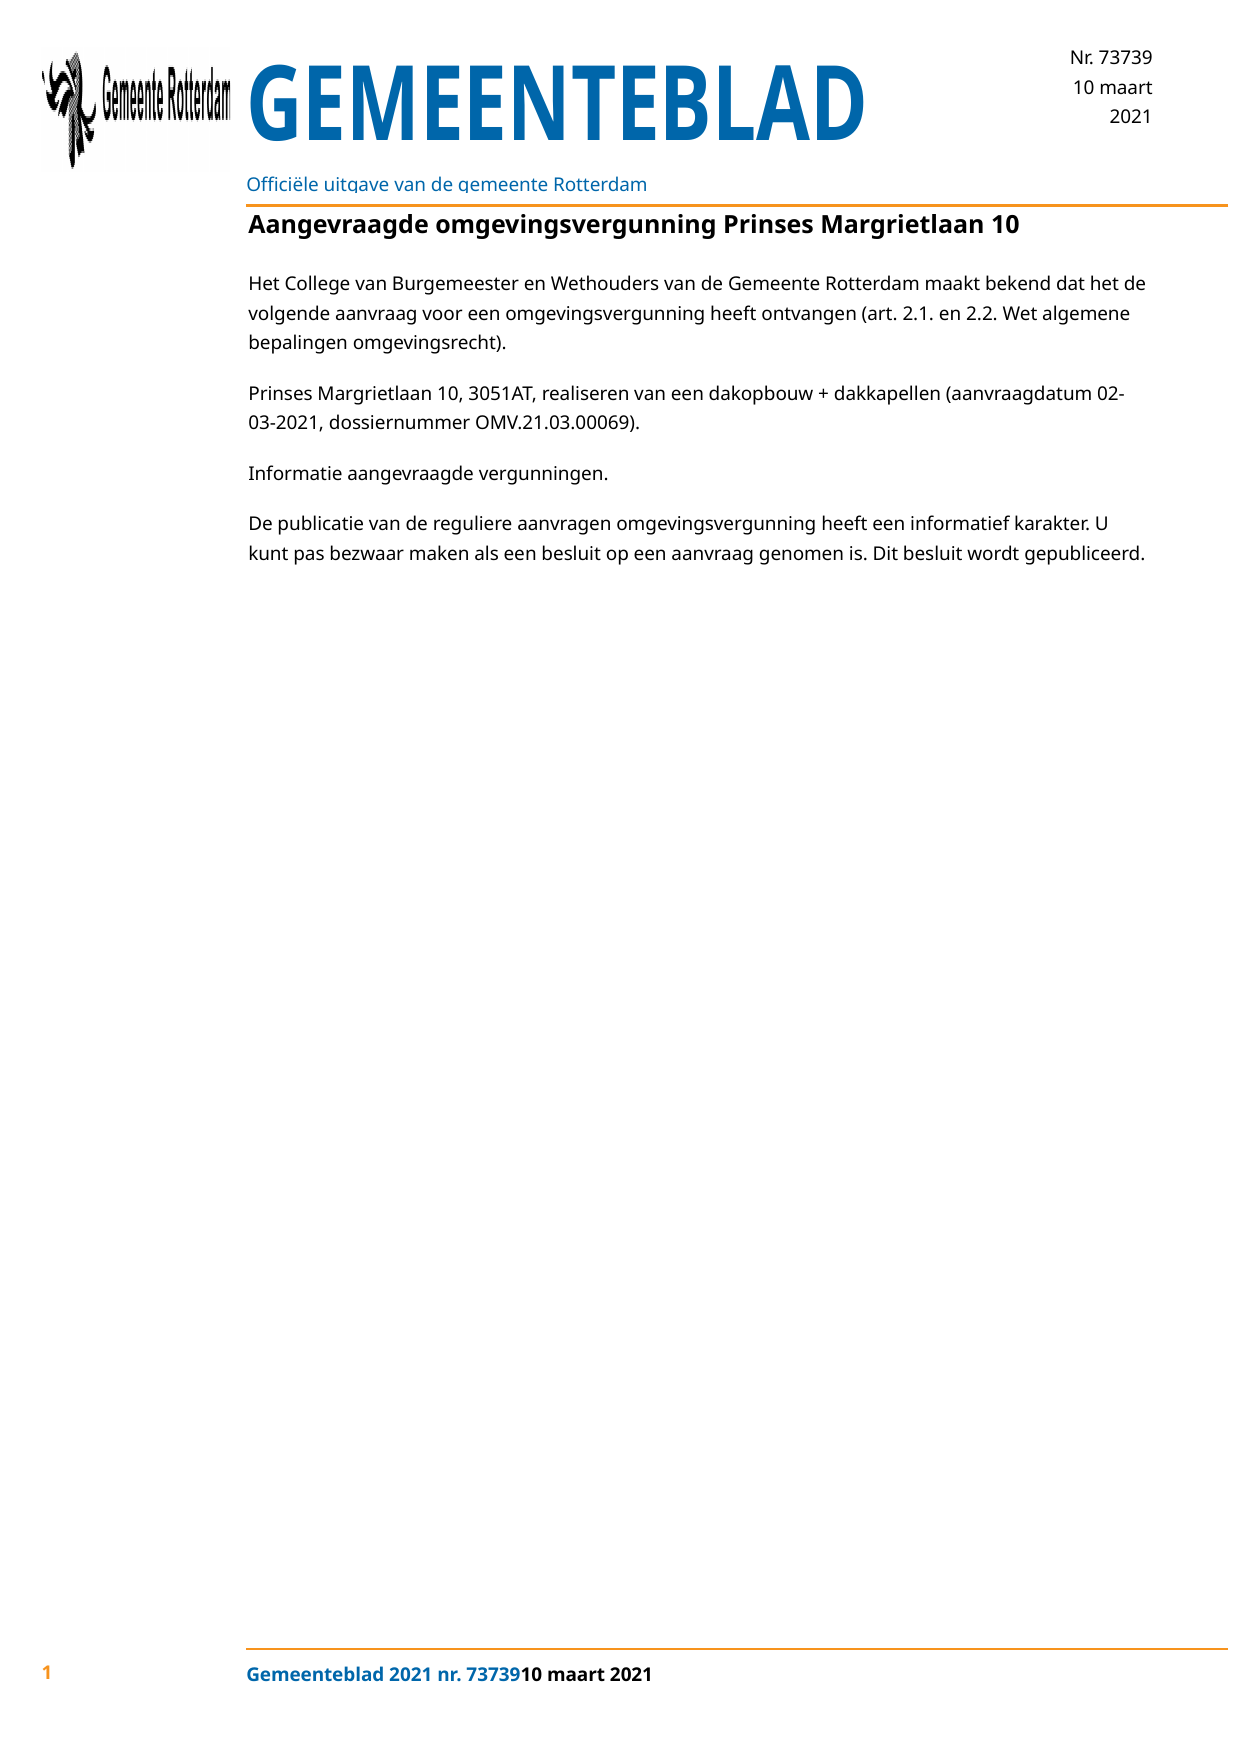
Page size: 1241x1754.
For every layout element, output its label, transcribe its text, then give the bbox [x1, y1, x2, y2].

text Prinses Margrietlaan 10, 3051AT, realiseren van een dakopbouw + dakkapellen (aanvraagdatum 02-03-2021, dossiernummer OMV.21.03.00069). [248, 380, 1152, 435]
text Het College van Burgemeester en Wethouders van de Gemeente Rotterdam maakt bekend dat het de volgende aanvraag voor een omgevingsvergunning heeft ontvangen (art. 2.1. en 2.2. Wet algemene bepalingen omgevingsrecht). [248, 270, 1152, 355]
text De publicatie van de reguliere aanvragen omgevingsvergunning heeft een informatief karakter. U kunt pas bezwaar maken als een besluit op een aanvraag genomen is. Dit besluit wordt gepubliceerd. [248, 510, 1152, 566]
text Informatie aangevraagde vergunningen. [248, 460, 1152, 486]
text Aangevraagde omgevingsvergunning Prinses Margrietlaan 10 [248, 207, 1152, 241]
picture [41, 47, 231, 172]
